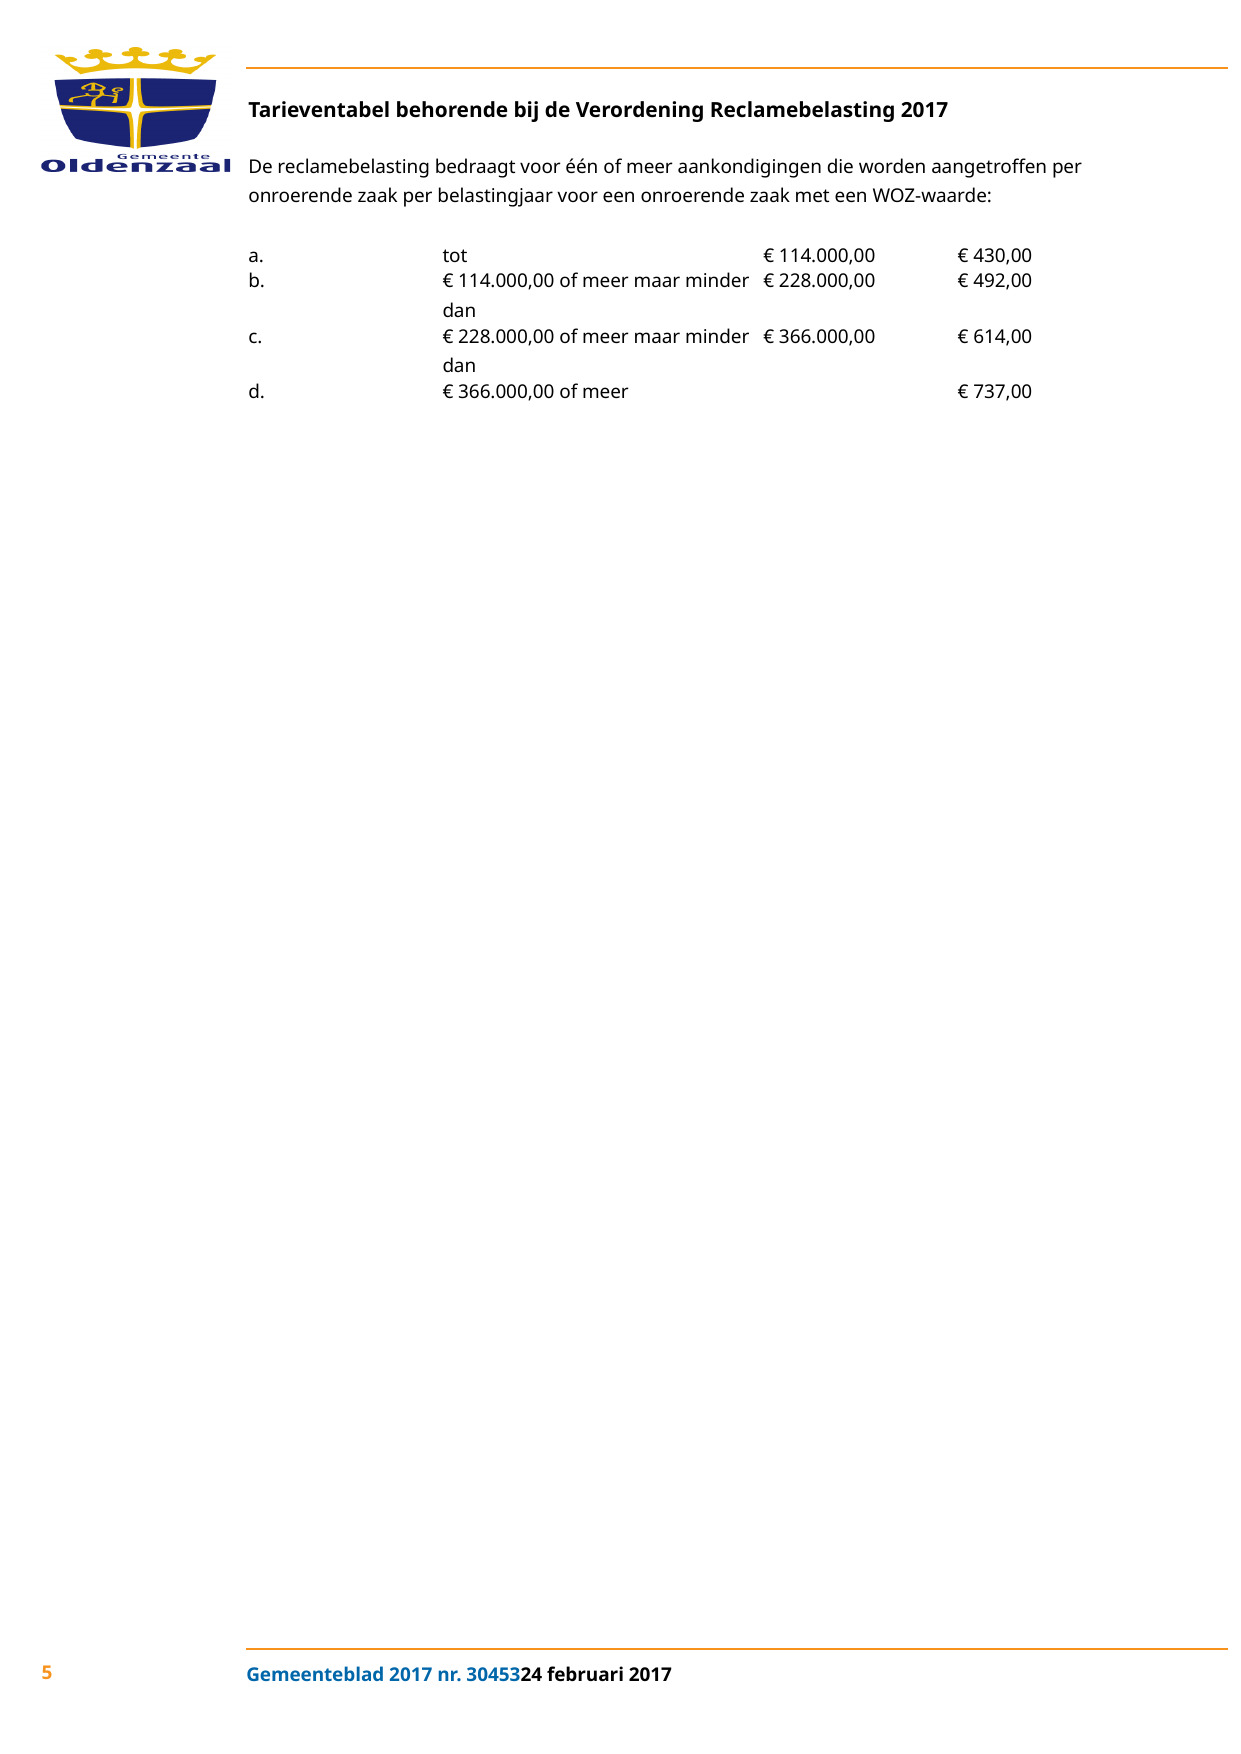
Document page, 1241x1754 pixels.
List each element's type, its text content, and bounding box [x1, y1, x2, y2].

text Tarieventabel behorende bij de Verordening Reclamebelasting 2017 [248, 95, 1152, 123]
table_cell € 492,00 [958, 268, 1152, 323]
picture [41, 47, 231, 172]
table_header a. [248, 242, 442, 267]
table_cell € 366.000,00 [763, 323, 957, 378]
table_cell b. [248, 268, 442, 323]
text De reclamebelasting bedraagt voor één of meer aankondigingen die worden aangetroffen per onroerende zaak per belastingjaar voor een onroerende zaak met een WOZ-waarde: [248, 153, 1152, 208]
table_cell € 228.000,00 of meer maar minder dan [442, 323, 763, 378]
table_header tot [442, 242, 763, 267]
table_header € 114.000,00 [763, 242, 957, 267]
table_cell € 366.000,00 of meer [442, 378, 763, 404]
table_header € 430,00 [958, 242, 1152, 267]
table_cell € 228.000,00 [763, 268, 957, 323]
table_cell € 114.000,00 of meer maar minder dan [442, 268, 763, 323]
table_cell d. [248, 378, 442, 404]
table_cell c. [248, 323, 442, 378]
table_cell [763, 378, 957, 404]
table_cell € 614,00 [958, 323, 1152, 378]
table_cell € 737,00 [958, 378, 1152, 404]
